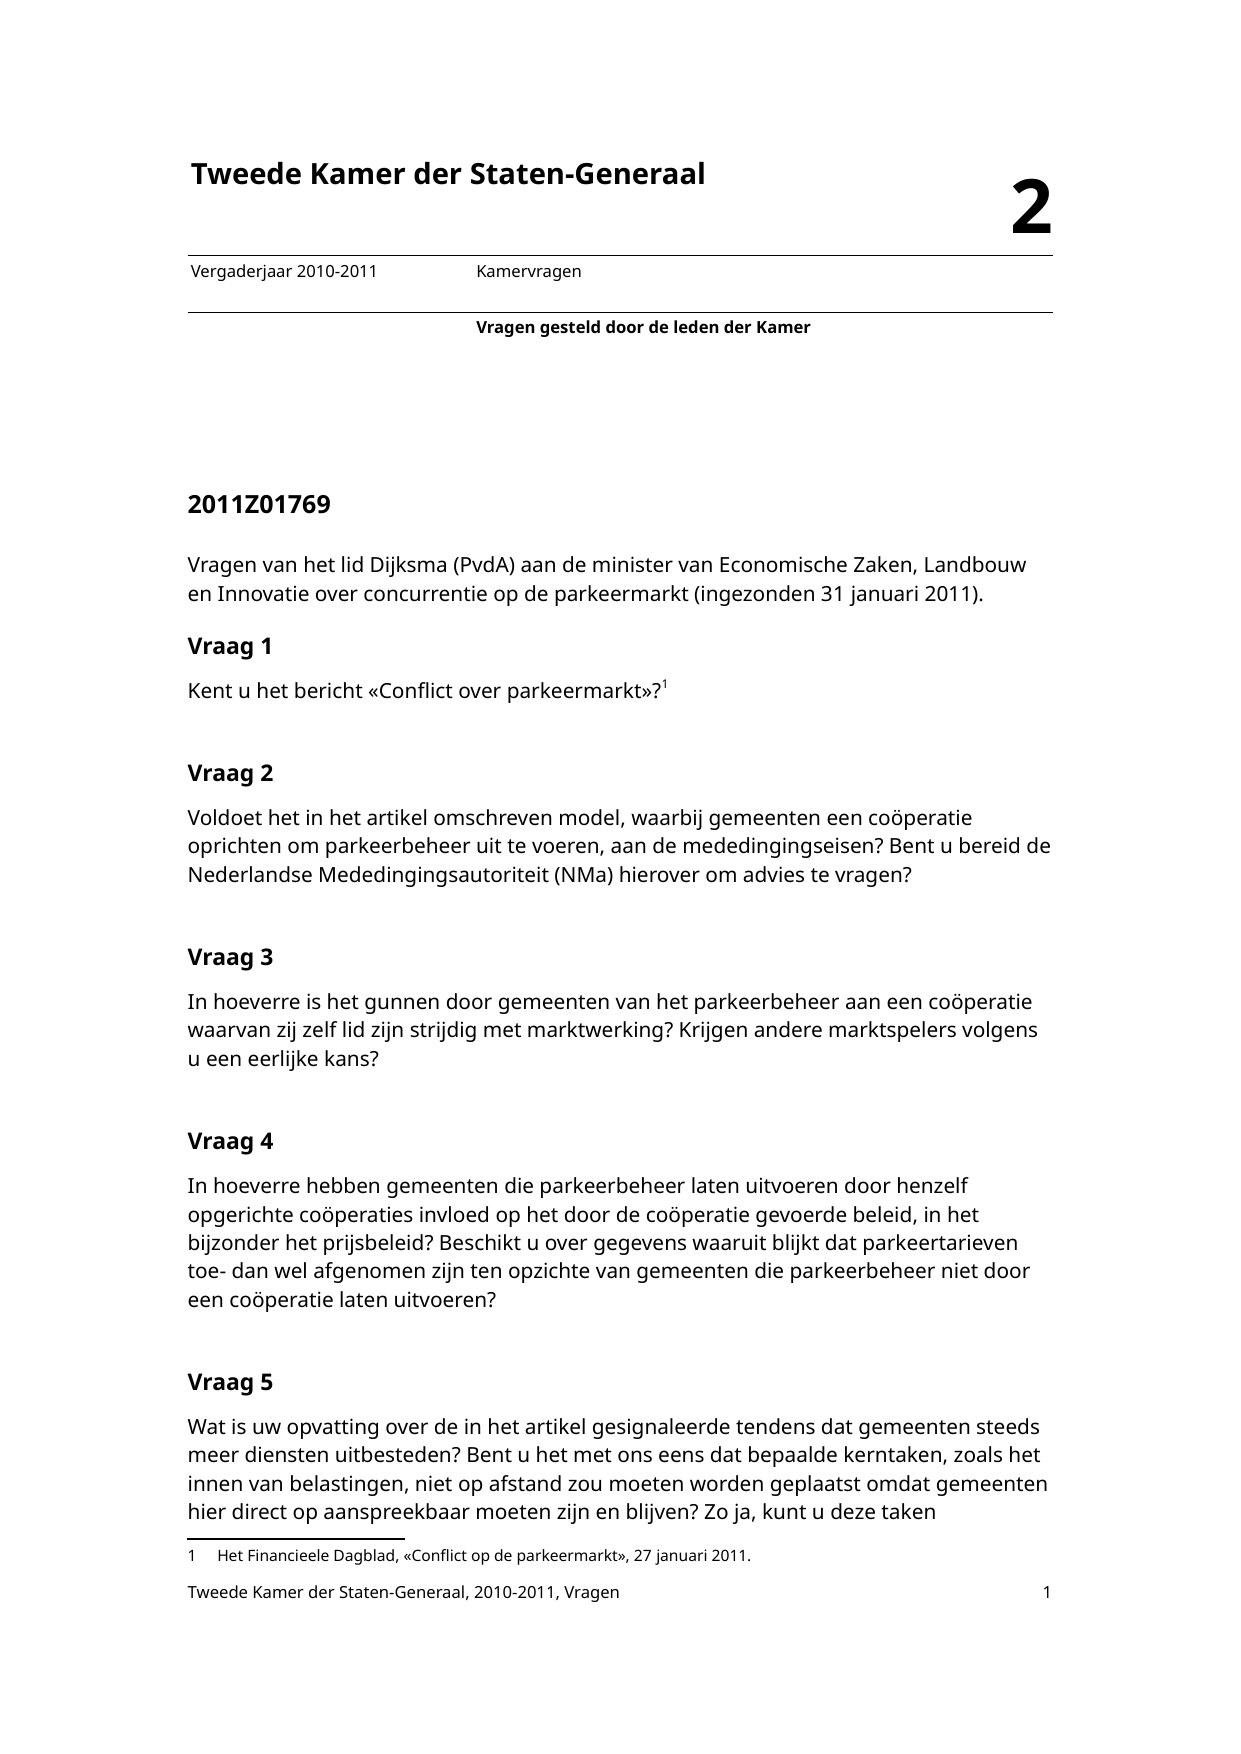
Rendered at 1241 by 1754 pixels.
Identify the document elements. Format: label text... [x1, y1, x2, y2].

text Voldoet het in het artikel omschreven model, waarbij gemeenten een coöperatie oprichten om parkeerbeheer uit te voeren, aan de mededingingseisen? Bent u bereid de Nederlandse Mededingingsautoriteit (NMa) hierover om advies te vragen? [187, 803, 1053, 888]
table_header 2 [880, 150, 1053, 255]
table_cell [188, 313, 473, 339]
text Het Financieele Dagblad, «Conflict op de parkeermarkt», 27 januari 2011. [187, 1538, 1053, 1566]
subtitle Vraag 3 [187, 941, 1053, 972]
text Kent u het bericht «Conflict over parkeermarkt»? [187, 676, 1053, 704]
subtitle Vraag 4 [187, 1125, 1053, 1156]
text In hoeverre is het gunnen door gemeenten van het parkeerbeheer aan een coöperatie waarvan zij zelf lid zijn strijdig met marktwerking? Krijgen andere marktspelers volgens u een eerlijke kans? [187, 987, 1053, 1072]
table_cell Kamervragen [473, 256, 1053, 312]
text Wat is uw opvatting over de in het artikel gesignaleerde tendens dat gemeenten steeds meer diensten uitbesteden? Bent u het met ons eens dat bepaalde kerntaken, zoals het innen van belastingen, niet op afstand zou moeten worden geplaatst omdat gemeenten hier direct op aanspreekbaar moeten zijn en blijven? Zo ja, kunt u deze taken [187, 1412, 1053, 1526]
subtitle Vraag 5 [187, 1366, 1053, 1397]
text 2011Z01769 [187, 487, 1053, 521]
text In hoeverre hebben gemeenten die parkeerbeheer laten uitvoeren door henzelf opgerichte coöperaties invloed op het door de coöperatie gevoerde beleid, in het bijzonder het prijsbeleid? Beschikt u over gegevens waaruit blijkt dat parkeertarieven toe- dan wel afgenomen zijn ten opzichte van gemeenten die parkeerbeheer niet door een coöperatie laten uitvoeren? [187, 1171, 1053, 1313]
table_cell Vragen gesteld door de leden der Kamer [473, 313, 1053, 339]
table_cell Vergaderjaar 2010-2011 [188, 256, 473, 312]
table_header Tweede Kamer der Staten-Generaal [188, 150, 879, 255]
text Vragen van het lid Dijksma (PvdA) aan de minister van Economische Zaken, Landbouw en Innovatie over concurrentie op de parkeermarkt (ingezonden 31 januari 2011). [187, 550, 1053, 607]
subtitle Vraag 2 [187, 757, 1053, 788]
subtitle Vraag 1 [187, 630, 1053, 661]
